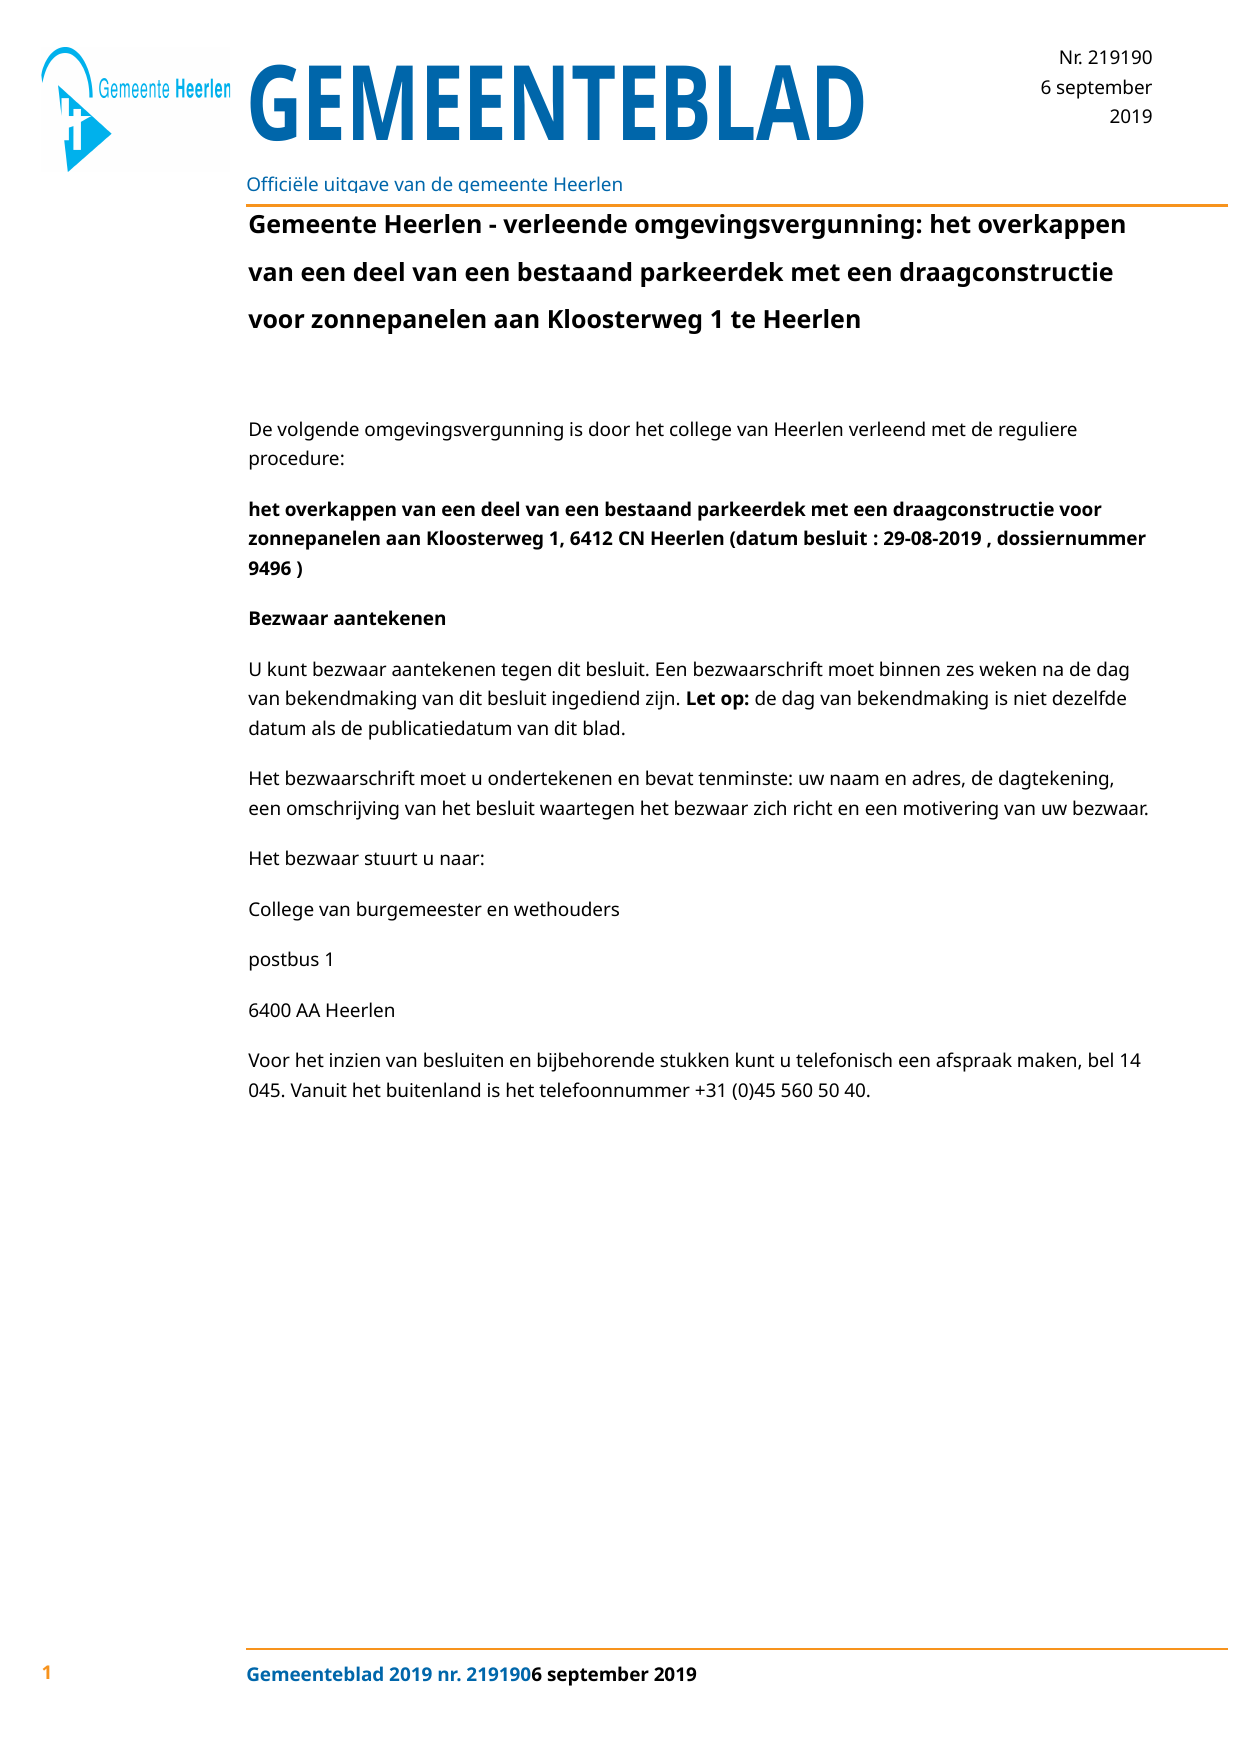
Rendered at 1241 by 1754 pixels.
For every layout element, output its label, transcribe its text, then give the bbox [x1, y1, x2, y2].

text De volgende omgevingsvergunning is door het college van Heerlen verleend met de reguliere procedure: [248, 416, 1152, 471]
text College van burgemeester en wethouders [248, 896, 1152, 922]
text postbus 1 [248, 946, 1152, 972]
text het overkappen van een deel van een bestaand parkeerdek met een draagconstructie voor zonnepanelen aan Kloosterweg 1, 6412 CN Heerlen (datum besluit : 29-08-2019 , dossiernummer 9496 ) [248, 496, 1152, 581]
text U kunt bezwaar aantekenen tegen dit besluit. Een bezwaarschrift moet binnen zes weken na de dag van bekendmaking van dit besluit ingediend zijn. Let op: de dag van bekendmaking is niet dezelfde datum als de publicatiedatum van dit blad. [248, 656, 1152, 741]
text 6400 AA Heerlen [248, 997, 1152, 1022]
text Het bezwaarschrift moet u ondertekenen en bevat tenminste: uw naam en adres, de dagtekening, een omschrijving van het besluit waartegen het bezwaar zich richt en een motivering van uw bezwaar. [248, 766, 1152, 821]
text Bezwaar aantekenen [248, 606, 1152, 631]
picture [41, 47, 58, 70]
text Het bezwaar stuurt u naar: [248, 846, 1152, 871]
picture [41, 47, 231, 172]
text Gemeente Heerlen - verleende omgevingsvergunning: het overkappen van een deel van een bestaand parkeerdek met een draagconstructie voor zonnepanelen aan Kloosterweg 1 te Heerlen [248, 207, 1152, 336]
text Voor het inzien van besluiten en bijbehorende stukken kunt u telefonisch een afspraak maken, bel 14 045. Vanuit het buitenland is het telefoonnummer +31 (0)45 560 50 40. [248, 1047, 1152, 1102]
